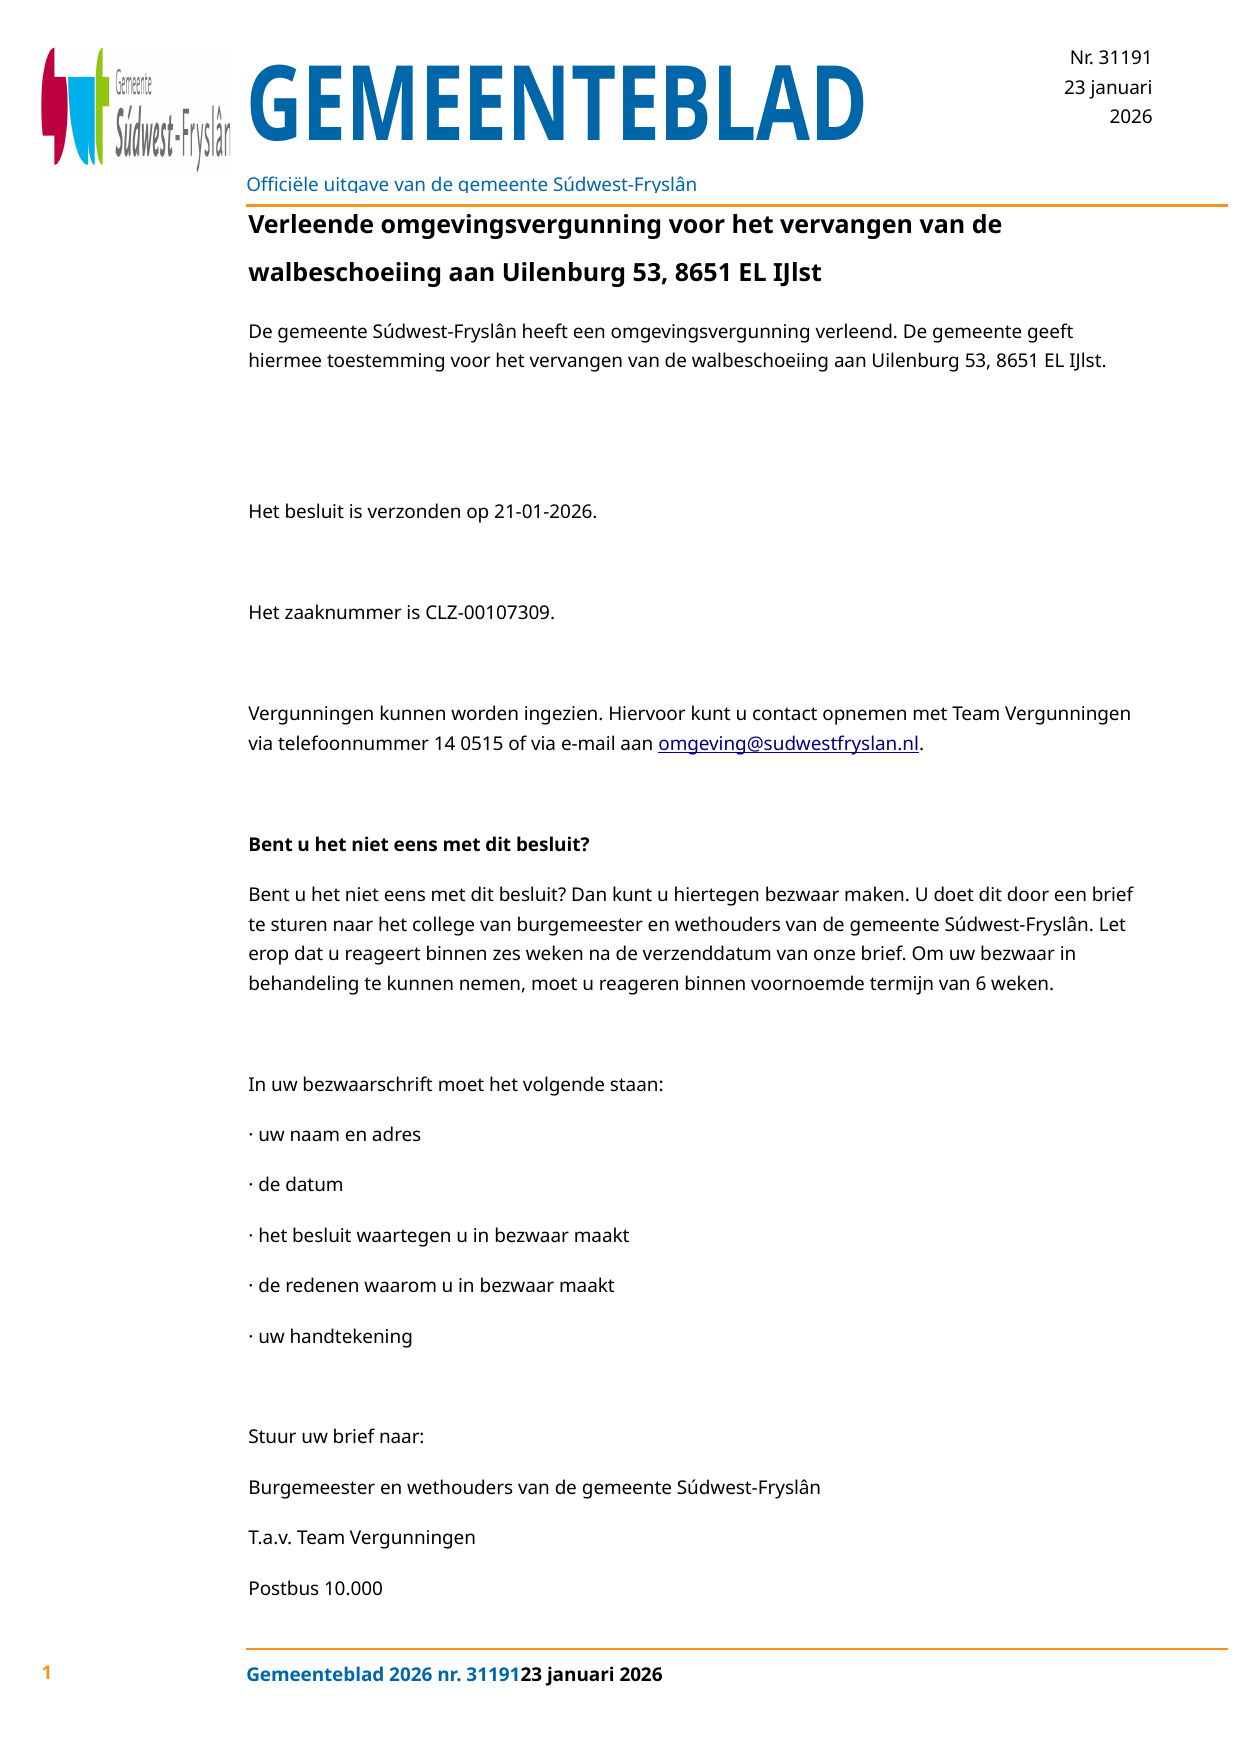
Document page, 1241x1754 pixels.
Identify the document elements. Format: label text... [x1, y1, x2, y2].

text De gemeente Súdwest-Fryslân heeft een omgevingsvergunning verleend. De gemeente geeft hiermee toestemming voor het vervangen van de walbeschoeiing aan Uilenburg 53, 8651 EL IJlst. [248, 318, 1152, 373]
text In uw bezwaarschrift moet het volgende staan: [248, 1071, 1152, 1097]
text Stuur uw brief naar: [248, 1424, 1152, 1449]
text Bent u het niet eens met dit besluit? [248, 831, 1152, 857]
text · het besluit waartegen u in bezwaar maakt [248, 1222, 1152, 1248]
text Vergunningen kunnen worden ingezien. Hiervoor kunt u contact opnemen met Team Vergunningen via telefoonnummer 14 0515 of via e-mail aan omgeving@sudwestfryslan.nl. [248, 700, 1152, 756]
text Verleende omgevingsvergunning voor het vervangen van de walbeschoeiing aan Uilenburg 53, 8651 EL IJlst [248, 207, 1152, 288]
text Burgemeester en wethouders van de gemeente Súdwest-Fryslân [248, 1474, 1152, 1500]
text Het zaaknummer is CLZ-00107309. [248, 599, 1152, 625]
text Postbus 10.000 [248, 1575, 1152, 1601]
text Het besluit is verzonden op 21-01-2026. [248, 499, 1152, 524]
text · uw handtekening [248, 1323, 1152, 1349]
picture [41, 47, 231, 172]
text · de redenen waarom u in bezwaar maakt [248, 1272, 1152, 1298]
text · de datum [248, 1172, 1152, 1197]
text T.a.v. Team Vergunningen [248, 1524, 1152, 1550]
text · uw naam en adres [248, 1121, 1152, 1147]
text Bent u het niet eens met dit besluit? Dan kunt u hiertegen bezwaar maken. U doet dit door een brief te sturen naar het college van burgemeester en wethouders van de gemeente Súdwest-Fryslân. Let erop dat u reageert binnen zes weken na de verzenddatum van onze brief. Om uw bezwaar in behandeling te kunnen nemen, moet u reageren binnen voornoemde termijn van 6 weken. [248, 881, 1152, 996]
